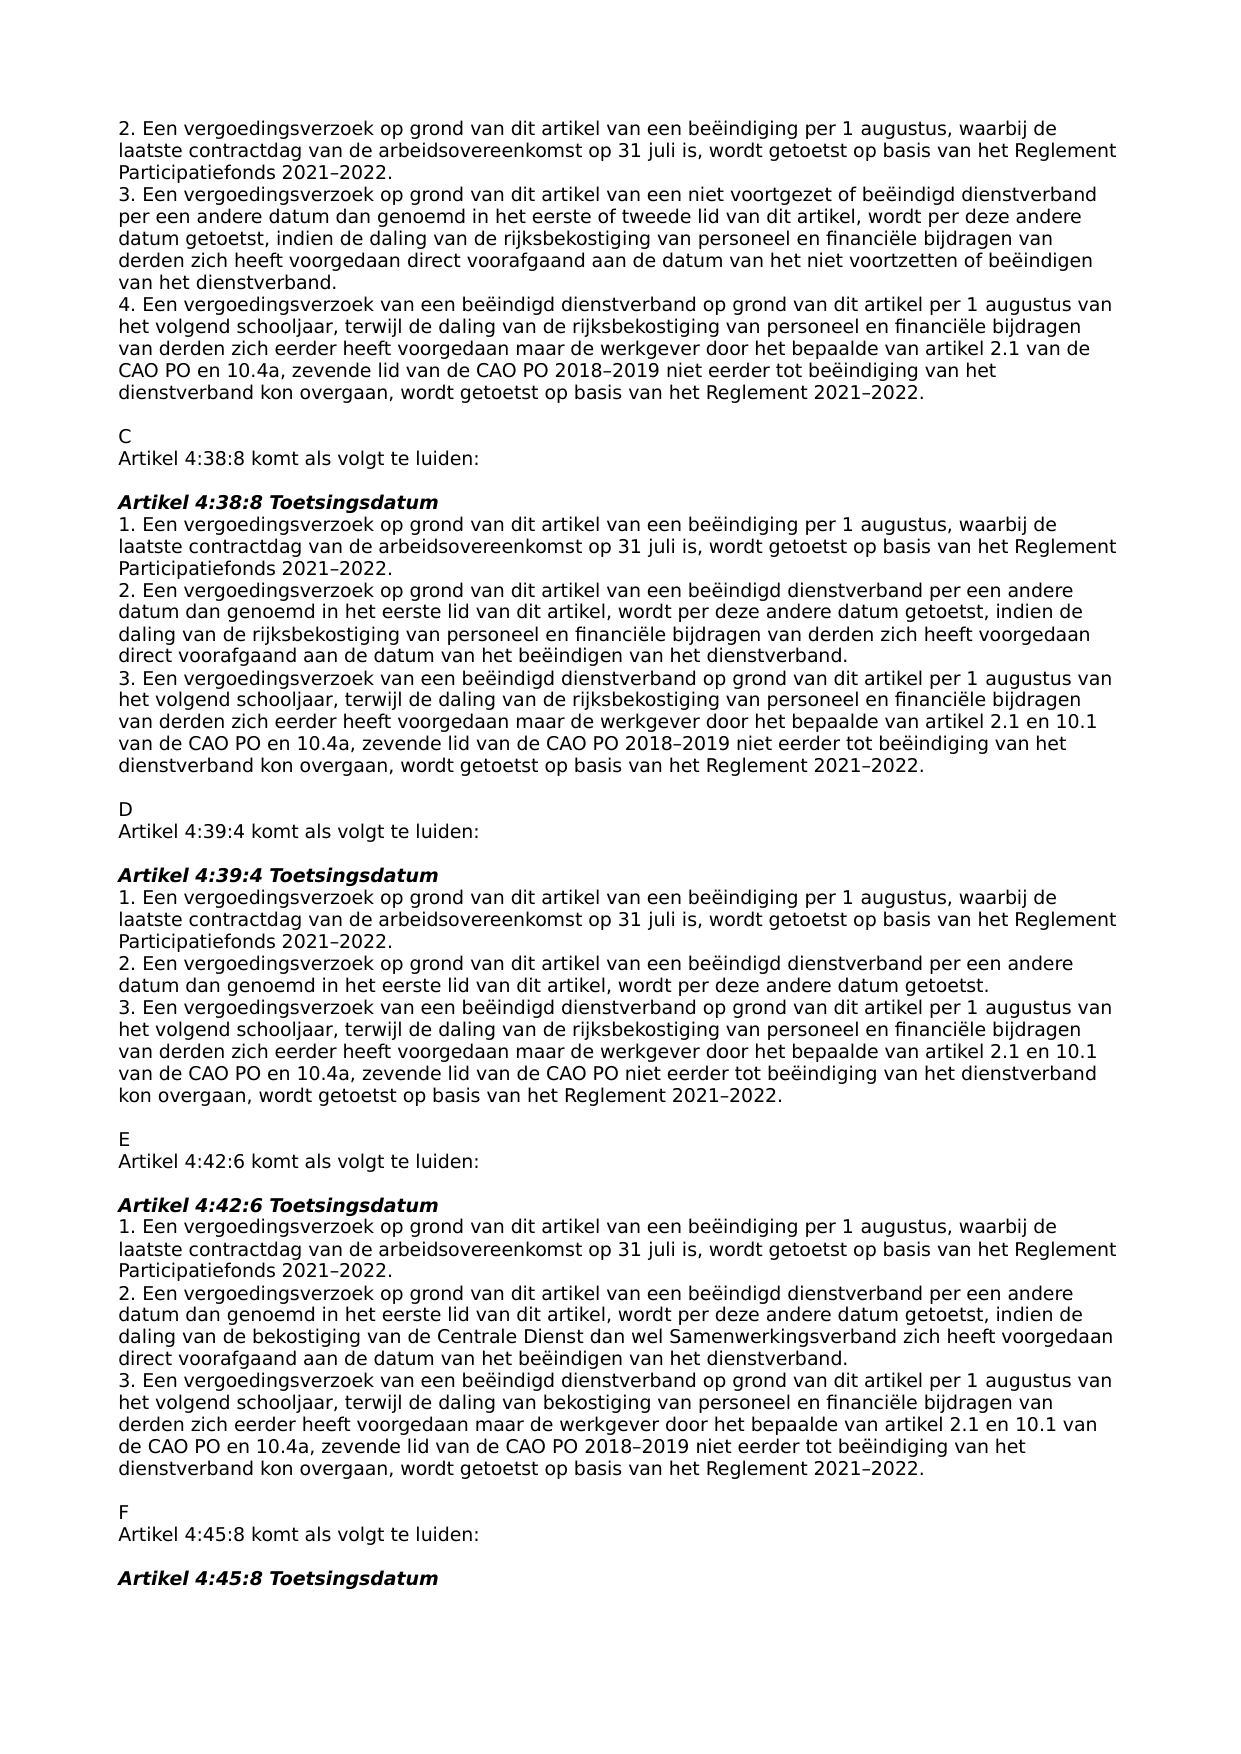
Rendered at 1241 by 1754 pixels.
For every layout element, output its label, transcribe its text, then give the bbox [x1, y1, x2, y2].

text 3. Een vergoedingsverzoek op grond van dit artikel van een niet voortgezet of beëindigd dienstverband per een andere datum dan genoemd in het eerste of tweede lid van dit artikel, wordt per deze andere datum getoetst, indien de daling van de rijksbekostiging van personeel en financiële bijdragen van derden zich heeft voorgedaan direct voorafgaand aan de datum van het niet voortzetten of beëindigen van het dienstverband. [118, 184, 1122, 294]
text 1. Een vergoedingsverzoek op grond van dit artikel van een beëindiging per 1 augustus, waarbij de laatste contractdag van de arbeidsovereenkomst op 31 juli is, wordt getoetst op basis van het Reglement Participatiefonds 2021–2022. [118, 887, 1122, 953]
text D [118, 799, 1122, 821]
text 1. Een vergoedingsverzoek op grond van dit artikel van een beëindiging per 1 augustus, waarbij de laatste contractdag van de arbeidsovereenkomst op 31 juli is, wordt getoetst op basis van het Reglement Participatiefonds 2021–2022. [118, 1216, 1122, 1282]
text Artikel 4:42:6 komt als volgt te luiden: [118, 1151, 1122, 1173]
text E [118, 1129, 1122, 1151]
text 2. Een vergoedingsverzoek op grond van dit artikel van een beëindiging per 1 augustus, waarbij de laatste contractdag van de arbeidsovereenkomst op 31 juli is, wordt getoetst op basis van het Reglement Participatiefonds 2021–2022. [118, 118, 1122, 184]
text Artikel 4:38:8 komt als volgt te luiden: [118, 448, 1122, 470]
text 3. Een vergoedingsverzoek van een beëindigd dienstverband op grond van dit artikel per 1 augustus van het volgend schooljaar, terwijl de daling van bekostiging van personeel en financiële bijdragen van derden zich eerder heeft voorgedaan maar de werkgever door het bepaalde van artikel 2.1 en 10.1 van de CAO PO en 10.4a, zevende lid van de CAO PO 2018–2019 niet eerder tot beëindiging van het dienstverband kon overgaan, wordt getoetst op basis van het Reglement 2021–2022. [118, 1370, 1122, 1480]
text Artikel 4:38:8 Toetsingsdatum [118, 492, 1122, 513]
text Artikel 4:39:4 Toetsingsdatum [118, 865, 1122, 887]
text 4. Een vergoedingsverzoek van een beëindigd dienstverband op grond van dit artikel per 1 augustus van het volgend schooljaar, terwijl de daling van de rijksbekostiging van personeel en financiële bijdragen van derden zich eerder heeft voorgedaan maar de werkgever door het bepaalde van artikel 2.1 van de CAO PO en 10.4a, zevende lid van de CAO PO 2018–2019 niet eerder tot beëindiging van het dienstverband kon overgaan, wordt getoetst op basis van het Reglement 2021–2022. [118, 294, 1122, 404]
text F [118, 1502, 1122, 1524]
text 3. Een vergoedingsverzoek van een beëindigd dienstverband op grond van dit artikel per 1 augustus van het volgend schooljaar, terwijl de daling van de rijksbekostiging van personeel en financiële bijdragen van derden zich eerder heeft voorgedaan maar de werkgever door het bepaalde van artikel 2.1 en 10.1 van de CAO PO en 10.4a, zevende lid van de CAO PO 2018–2019 niet eerder tot beëindiging van het dienstverband kon overgaan, wordt getoetst op basis van het Reglement 2021–2022. [118, 667, 1122, 777]
text Artikel 4:42:6 Toetsingsdatum [118, 1194, 1122, 1216]
text C [118, 426, 1122, 448]
text Artikel 4:45:8 komt als volgt te luiden: [118, 1524, 1122, 1546]
text 2. Een vergoedingsverzoek op grond van dit artikel van een beëindigd dienstverband per een andere datum dan genoemd in het eerste lid van dit artikel, wordt per deze andere datum getoetst. [118, 953, 1122, 997]
text 2. Een vergoedingsverzoek op grond van dit artikel van een beëindigd dienstverband per een andere datum dan genoemd in het eerste lid van dit artikel, wordt per deze andere datum getoetst, indien de daling van de bekostiging van de Centrale Dienst dan wel Samenwerkingsverband zich heeft voorgedaan direct voorafgaand aan de datum van het beëindigen van het dienstverband. [118, 1282, 1122, 1370]
text Artikel 4:45:8 Toetsingsdatum [118, 1568, 1122, 1590]
text 2. Een vergoedingsverzoek op grond van dit artikel van een beëindigd dienstverband per een andere datum dan genoemd in het eerste lid van dit artikel, wordt per deze andere datum getoetst, indien de daling van de rijksbekostiging van personeel en financiële bijdragen van derden zich heeft voorgedaan direct voorafgaand aan de datum van het beëindigen van het dienstverband. [118, 579, 1122, 667]
text 3. Een vergoedingsverzoek van een beëindigd dienstverband op grond van dit artikel per 1 augustus van het volgend schooljaar, terwijl de daling van de rijksbekostiging van personeel en financiële bijdragen van derden zich eerder heeft voorgedaan maar de werkgever door het bepaalde van artikel 2.1 en 10.1 van de CAO PO en 10.4a, zevende lid van de CAO PO niet eerder tot beëindiging van het dienstverband kon overgaan, wordt getoetst op basis van het Reglement 2021–2022. [118, 997, 1122, 1107]
text Artikel 4:39:4 komt als volgt te luiden: [118, 821, 1122, 843]
text 1. Een vergoedingsverzoek op grond van dit artikel van een beëindiging per 1 augustus, waarbij de laatste contractdag van de arbeidsovereenkomst op 31 juli is, wordt getoetst op basis van het Reglement Participatiefonds 2021–2022. [118, 513, 1122, 579]
